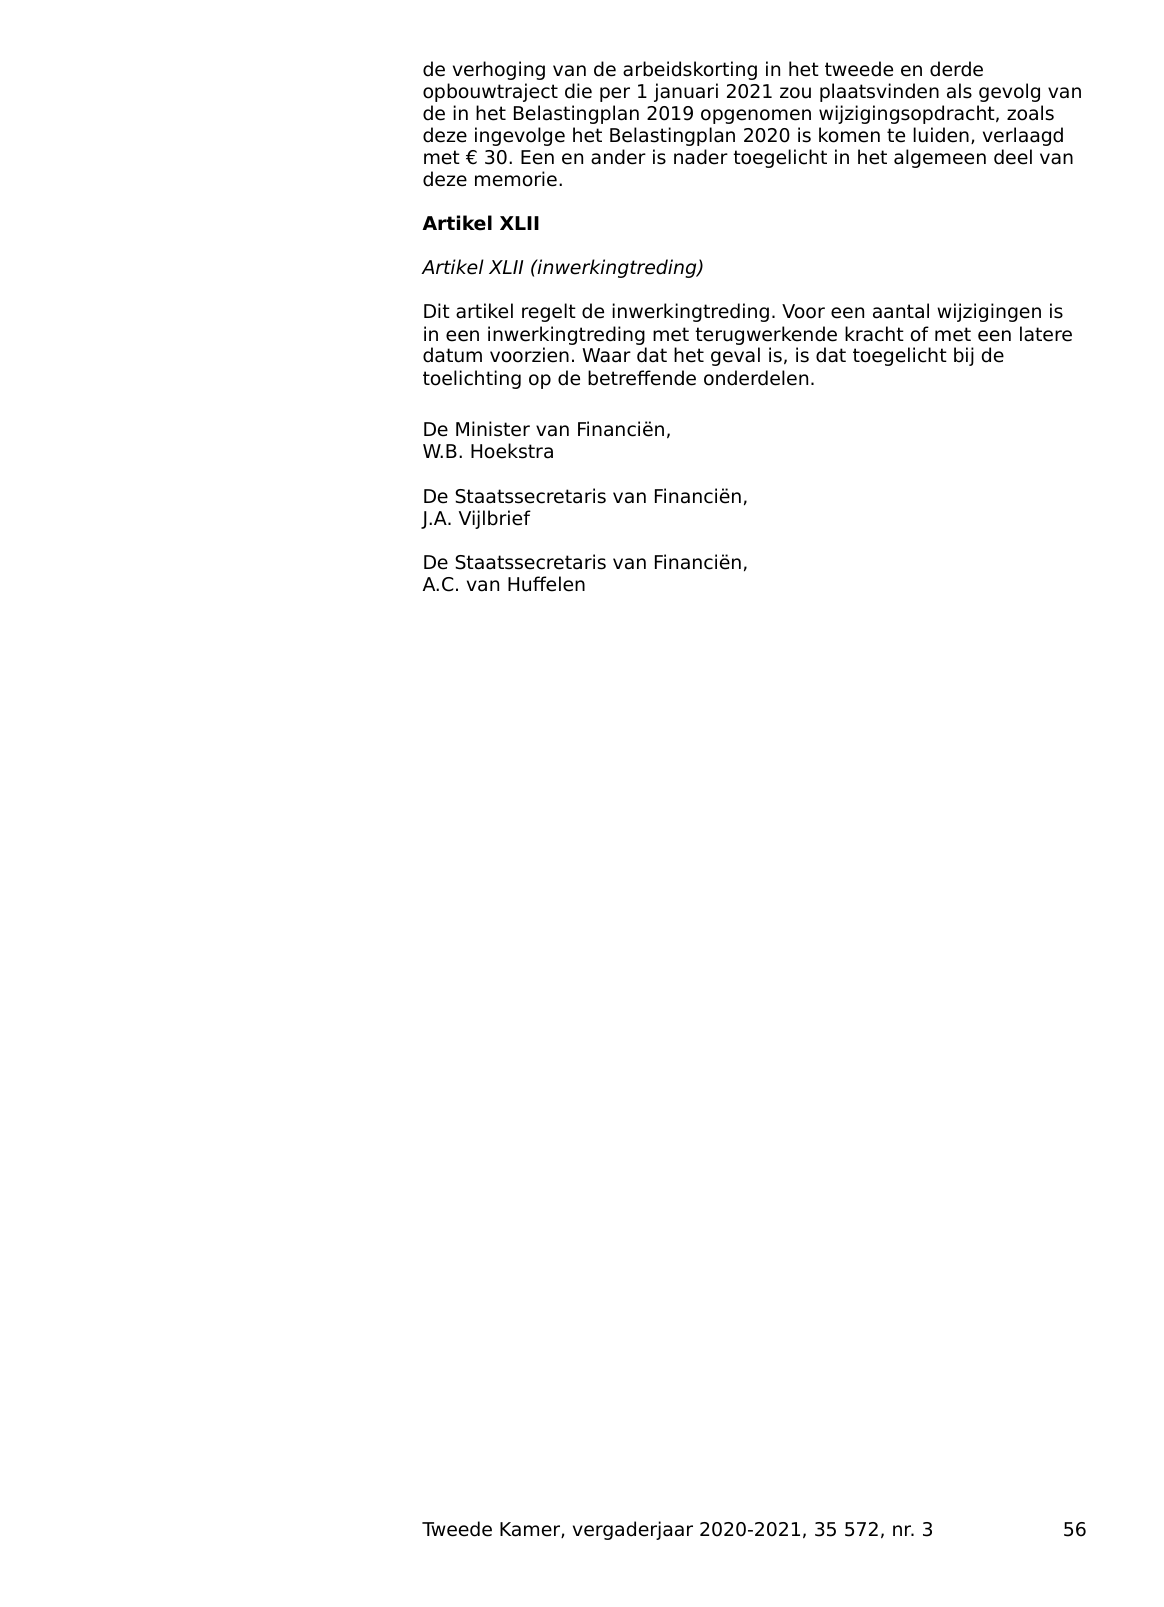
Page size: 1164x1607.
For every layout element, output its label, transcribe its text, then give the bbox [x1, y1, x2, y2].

text De Staatssecretaris van Financiën, J.A. Vijlbrief [422, 486, 1087, 529]
text De Staatssecretaris van Financiën, A.C. van Huffelen [422, 552, 1087, 596]
subtitle Artikel XLII [422, 213, 1087, 235]
text de verhoging van de arbeidskorting in het tweede en derde opbouwtraject die per 1 januari 2021 zou plaatsvinden als gevolg van de in het Belastingplan 2019 opgenomen wijzigingsopdracht, zoals deze ingevolge het Belastingplan 2020 is komen te luiden, verlaagd met € 30. Een en ander is nader toegelicht in het algemeen deel van deze memorie. [422, 59, 1087, 191]
subtitle Artikel XLII (inwerkingtreding) [422, 257, 1087, 279]
text De Minister van Financiën, W.B. Hoekstra [422, 419, 1087, 463]
text Dit artikel regelt de inwerkingtreding. Voor een aantal wijzigingen is in een inwerkingtreding met terugwerkende kracht of met een latere datum voorzien. Waar dat het geval is, is dat toegelicht bij de toelichting op de betreffende onderdelen. [422, 301, 1087, 389]
